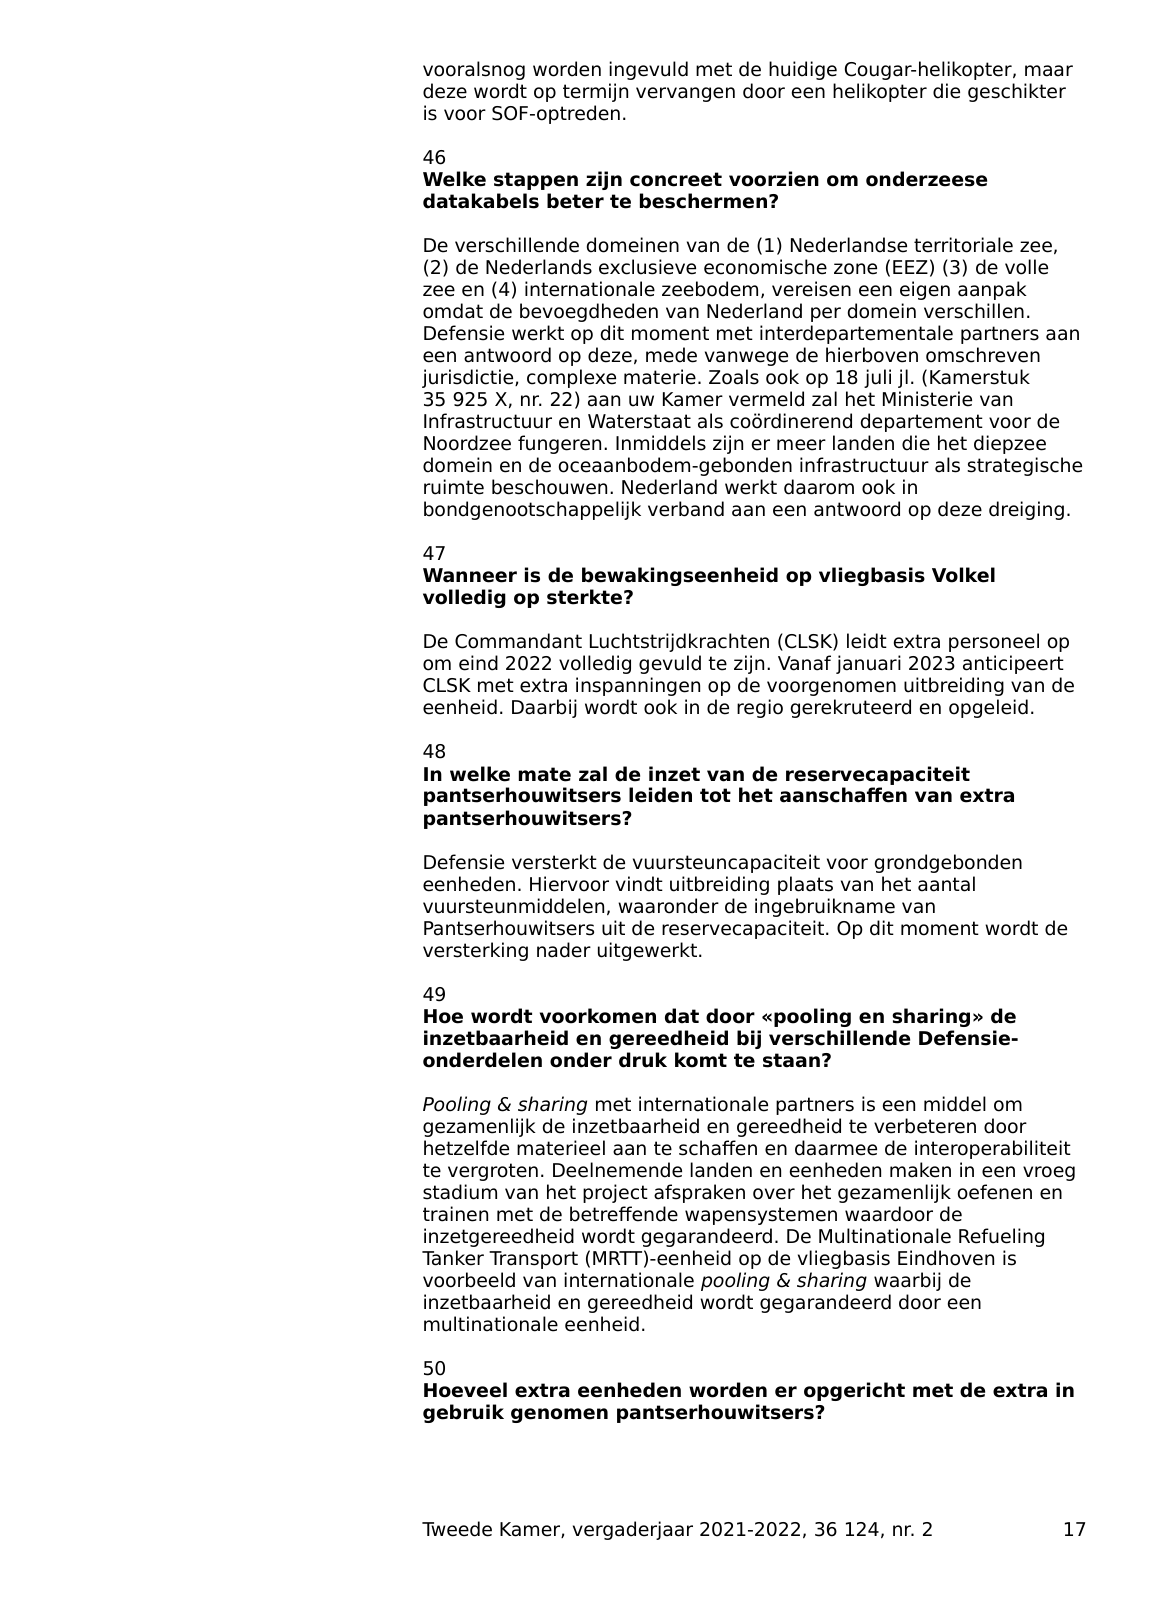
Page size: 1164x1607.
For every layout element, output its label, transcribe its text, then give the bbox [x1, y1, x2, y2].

text De Commandant Luchtstrijdkrachten (CLSK) leidt extra personeel op om eind 2022 volledig gevuld te zijn. Vanaf januari 2023 anticipeert CLSK met extra inspanningen op de voorgenomen uitbreiding van de eenheid. Daarbij wordt ook in de regio gerekruteerd en opgeleid. [422, 631, 1087, 719]
text De verschillende domeinen van de (1) Nederlandse territoriale zee, (2) de Nederlands exclusieve economische zone (EEZ) (3) de volle zee en (4) internationale zeebodem, vereisen een eigen aanpak omdat de bevoegdheden van Nederland per domein verschillen. [422, 235, 1087, 323]
text Defensie werkt op dit moment met interdepartementale partners aan een antwoord op deze, mede vanwege de hierboven omschreven jurisdictie, complexe materie. Zoals ook op 18 juli jl. (Kamerstuk 35 925 X, nr. 22) aan uw Kamer vermeld zal het Ministerie van Infrastructuur en Waterstaat als coördinerend departement voor de Noordzee fungeren. Inmiddels zijn er meer landen die het diepzee domein en de oceaanbodem-gebonden infrastructuur als strategische ruimte beschouwen. Nederland werkt daarom ook in bondgenootschappelijk verband aan een antwoord op deze dreiging. [422, 323, 1087, 521]
text Welke stappen zijn concreet voorzien om onderzeese datakabels beter te beschermen? [422, 169, 1087, 213]
text Pooling & sharing met internationale partners is een middel om gezamenlijk de inzetbaarheid en gereedheid te verbeteren door hetzelfde materieel aan te schaffen en daarmee de interoperabiliteit te vergroten. Deelnemende landen en eenheden maken in een vroeg stadium van het project afspraken over het gezamenlijk oefenen en trainen met de betreffende wapensystemen waardoor de inzetgereedheid wordt gegarandeerd. De Multinationale Refueling Tanker Transport (MRTT)-eenheid op de vliegbasis Eindhoven is voorbeeld van internationale pooling & sharing waarbij de inzetbaarheid en gereedheid wordt gegarandeerd door een multinationale eenheid. [422, 1094, 1087, 1336]
text Hoe wordt voorkomen dat door «pooling en sharing» de inzetbaarheid en gereedheid bij verschillende Defensie-onderdelen onder druk komt te staan? [422, 1006, 1087, 1072]
text 50 [422, 1358, 1087, 1380]
text vooralsnog worden ingevuld met de huidige Cougar-helikopter, maar deze wordt op termijn vervangen door een helikopter die geschikter is voor SOF-optreden. [422, 59, 1087, 125]
text Wanneer is de bewakingseenheid op vliegbasis Volkel volledig op sterkte? [422, 565, 1087, 609]
text Defensie versterkt de vuursteuncapaciteit voor grondgebonden eenheden. Hiervoor vindt uitbreiding plaats van het aantal vuursteunmiddelen, waaronder de ingebruikname van Pantserhouwitsers uit de reservecapaciteit. Op dit moment wordt de versterking nader uitgewerkt. [422, 852, 1087, 961]
text 48 [422, 741, 1087, 763]
text Hoeveel extra eenheden worden er opgericht met de extra in gebruik genomen pantserhouwitsers? [422, 1380, 1087, 1424]
text 49 [422, 984, 1087, 1006]
text 47 [422, 543, 1087, 565]
text In welke mate zal de inzet van de reservecapaciteit pantserhouwitsers leiden tot het aanschaffen van extra pantserhouwitsers? [422, 763, 1087, 829]
text 46 [422, 147, 1087, 169]
